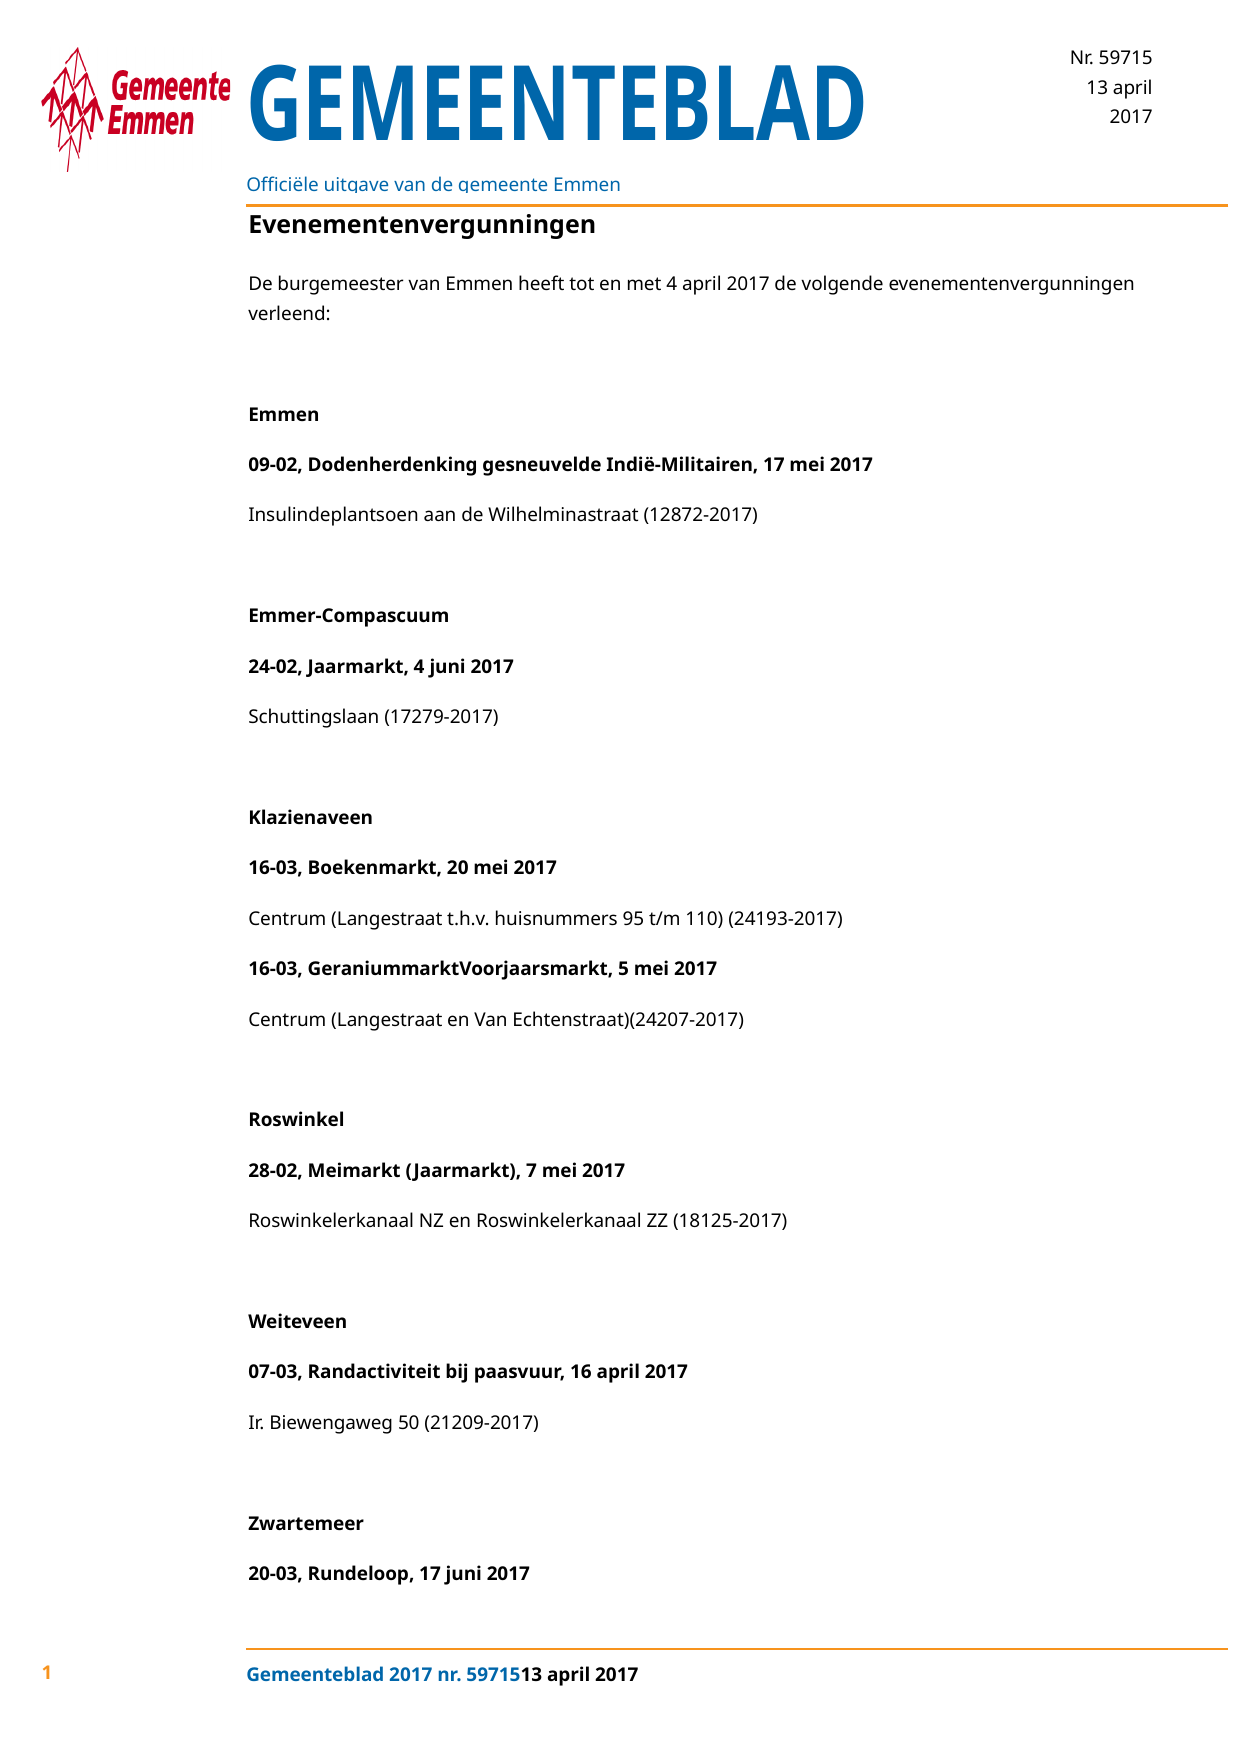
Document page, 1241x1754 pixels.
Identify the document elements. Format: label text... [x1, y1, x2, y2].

text Centrum (Langestraat en Van Echtenstraat)(24207-2017) [248, 1006, 1152, 1031]
text 09-02, Dodenherdenking gesneuvelde Indië-Militairen, 17 mei 2017 [248, 451, 1152, 477]
picture [41, 47, 231, 172]
text Roswinkel [248, 1107, 1152, 1132]
text Insulindeplantsoen aan de Wilhelminastraat (12872-2017) [248, 502, 1152, 527]
text Klazienaveen [248, 804, 1152, 830]
text Roswinkelerkanaal NZ en Roswinkelerkanaal ZZ (18125-2017) [248, 1207, 1152, 1233]
text Zwartemeer [248, 1510, 1152, 1536]
text 24-02, Jaarmarkt, 4 juni 2017 [248, 653, 1152, 678]
text Ir. Biewengaweg 50 (21209-2017) [248, 1409, 1152, 1435]
text Weiteveen [248, 1308, 1152, 1334]
text De burgemeester van Emmen heeft tot en met 4 april 2017 de volgende evenementenvergunningen verleend: [248, 270, 1152, 326]
text 16-03, GeraniummarktVoorjaarsmarkt, 5 mei 2017 [248, 955, 1152, 981]
text Centrum (Langestraat t.h.v. huisnummers 95 t/m 110) (24193-2017) [248, 905, 1152, 931]
text Schuttingslaan (17279-2017) [248, 703, 1152, 729]
text Evenementenvergunningen [248, 207, 1152, 241]
text 07-03, Randactiviteit bij paasvuur, 16 april 2017 [248, 1359, 1152, 1384]
text 16-03, Boekenmarkt, 20 mei 2017 [248, 854, 1152, 880]
text 20-03, Rundeloop, 17 juni 2017 [248, 1560, 1152, 1586]
text 28-02, Meimarkt (Jaarmarkt), 7 mei 2017 [248, 1157, 1152, 1183]
text Emmer-Compascuum [248, 602, 1152, 628]
text Emmen [248, 401, 1152, 426]
